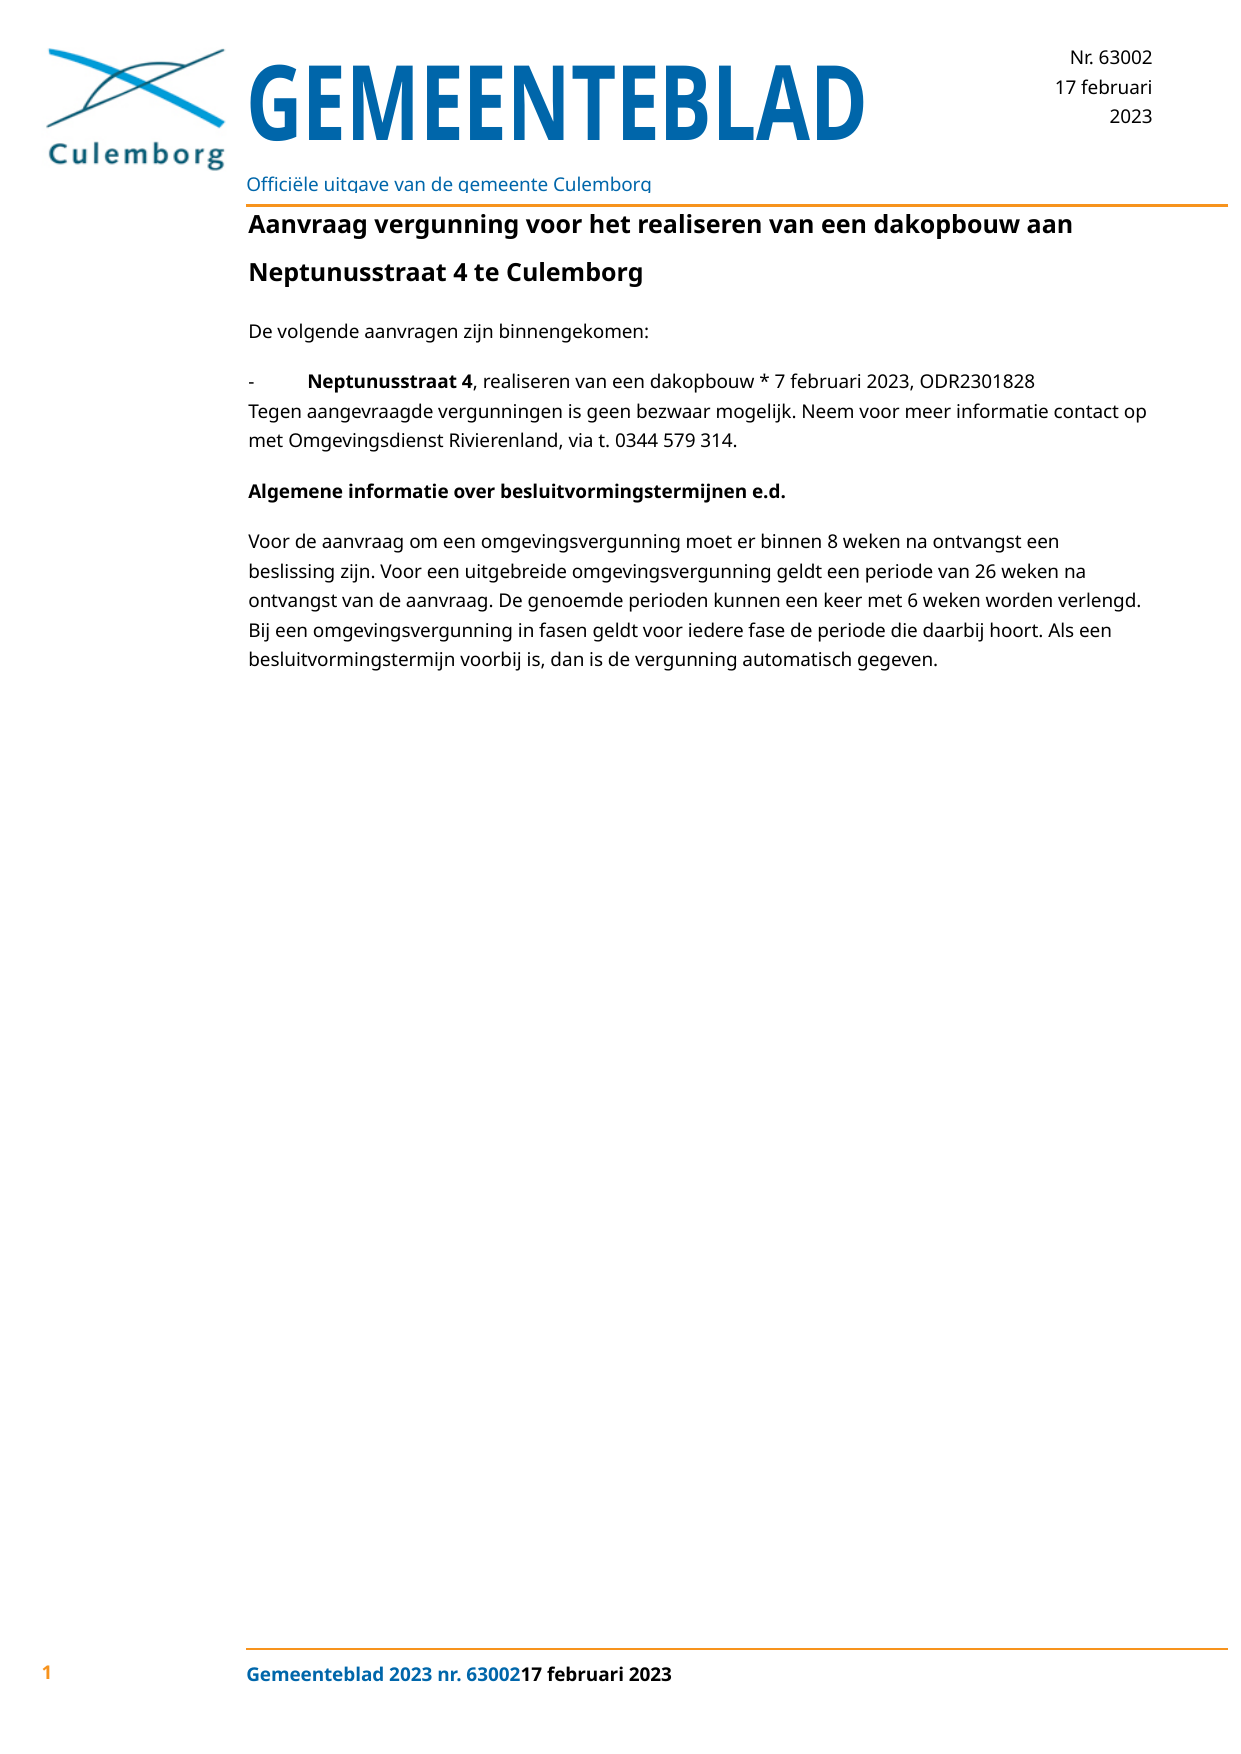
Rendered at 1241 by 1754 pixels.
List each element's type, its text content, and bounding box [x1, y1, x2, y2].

text Tegen aangevraagde vergunningen is geen bezwaar mogelijk. Neem voor meer informatie contact op met Omgevingsdienst Rivierenland, via t. 0344 579 314. [248, 398, 1152, 453]
picture [41, 47, 231, 172]
text De volgende aanvragen zijn binnengekomen: [248, 318, 1152, 344]
text Aanvraag vergunning voor het realiseren van een dakopbouw aan Neptunusstraat 4 te Culemborg [248, 207, 1152, 288]
list Neptunusstraat 4, realiseren van een dakopbouw * 7 februari 2023, ODR2301828 [248, 368, 1152, 394]
text Algemene informatie over besluitvormingstermijnen e.d. [248, 478, 1152, 504]
text Voor de aanvraag om een omgevingsvergunning moet er binnen 8 weken na ontvangst een beslissing zijn. Voor een uitgebreide omgevingsvergunning geldt een periode van 26 weken na ontvangst van de aanvraag. De genoemde perioden kunnen een keer met 6 weken worden verlengd. Bij een omgevingsvergunning in fasen geldt voor iedere fase de periode die daarbij hoort. Als een besluitvormingstermijn voorbij is, dan is de vergunning automatisch gegeven. [248, 528, 1152, 672]
